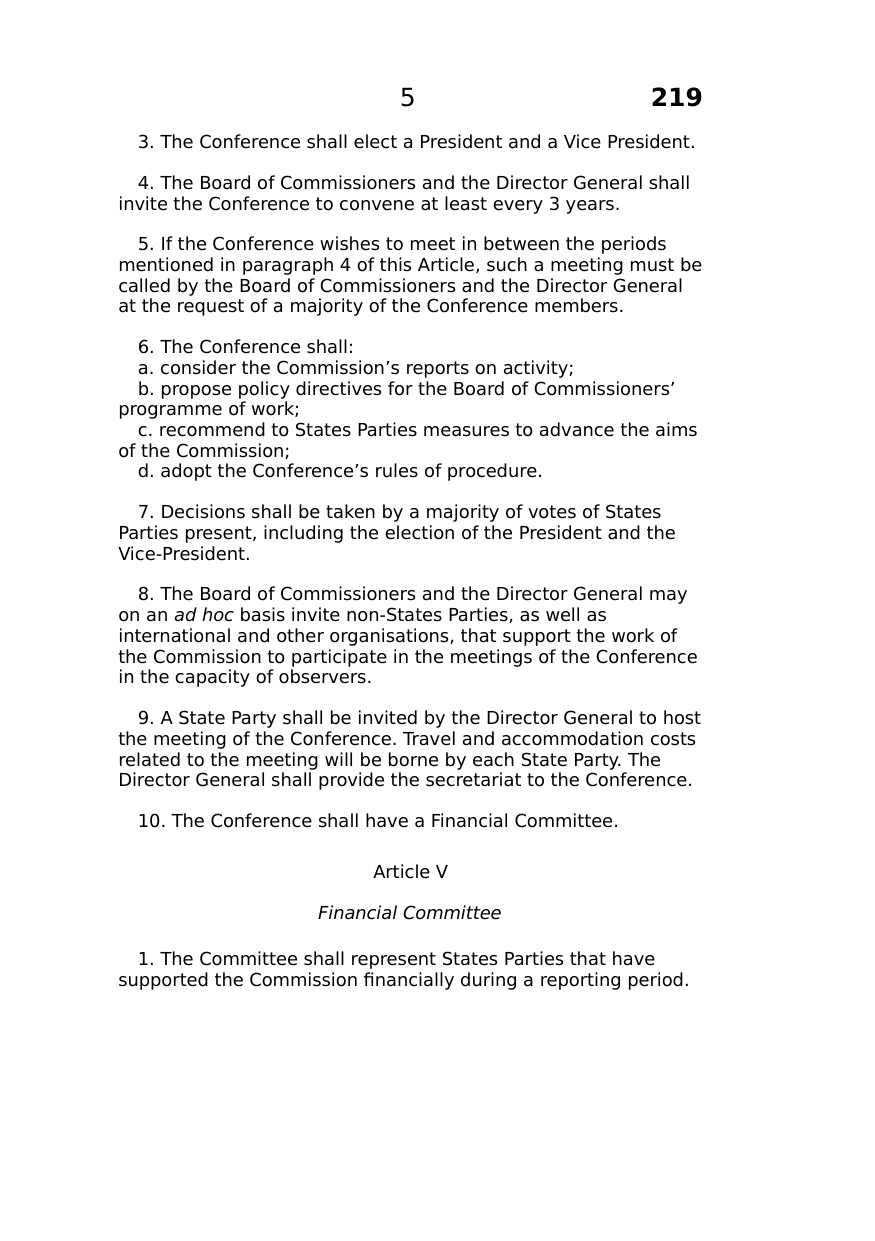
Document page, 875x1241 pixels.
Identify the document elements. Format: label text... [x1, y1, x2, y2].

text 6. The Conference shall: [118, 337, 703, 358]
text c. recommend to States Parties measures to advance the aims of the Commission; [118, 420, 703, 461]
text 7. Decisions shall be taken by a majority of votes of States Parties present, including the election of the President and the Vice-President. [118, 502, 703, 564]
text b. propose policy directives for the Board of Commissioners’ programme of work; [118, 378, 703, 420]
text d. adopt the Conference’s rules of procedure. [118, 461, 703, 482]
text a. consider the Commission’s reports on activity; [118, 358, 703, 378]
subtitle Article V Financial Committee [118, 862, 703, 924]
text 9. A State Party shall be invited by the Director General to host the meeting of the Conference. Travel and accommodation costs related to the meeting will be borne by each State Party. The Director General shall provide the secretariat to the Conference. [118, 708, 703, 791]
text 4. The Board of Commissioners and the Director General shall invite the Conference to convene at least every 3 years. [118, 173, 703, 214]
text 8. The Board of Commissioners and the Director General may on an ad hoc basis invite non-States Parties, as well as international and other organisations, that support the work of the Commission to participate in the meetings of the Conference in the capacity of observers. [118, 584, 703, 688]
text 5. If the Conference wishes to meet in between the periods mentioned in paragraph 4 of this Article, such a meeting must be called by the Board of Commissioners and the Director General at the request of a majority of the Conference members. [118, 234, 703, 317]
text 10. The Conference shall have a Financial Committee. [118, 811, 703, 832]
text 1. The Committee shall represent States Parties that have supported the Commission financially during a reporting period. [118, 949, 703, 990]
text 3. The Conference shall elect a President and a Vice President. [118, 132, 703, 153]
